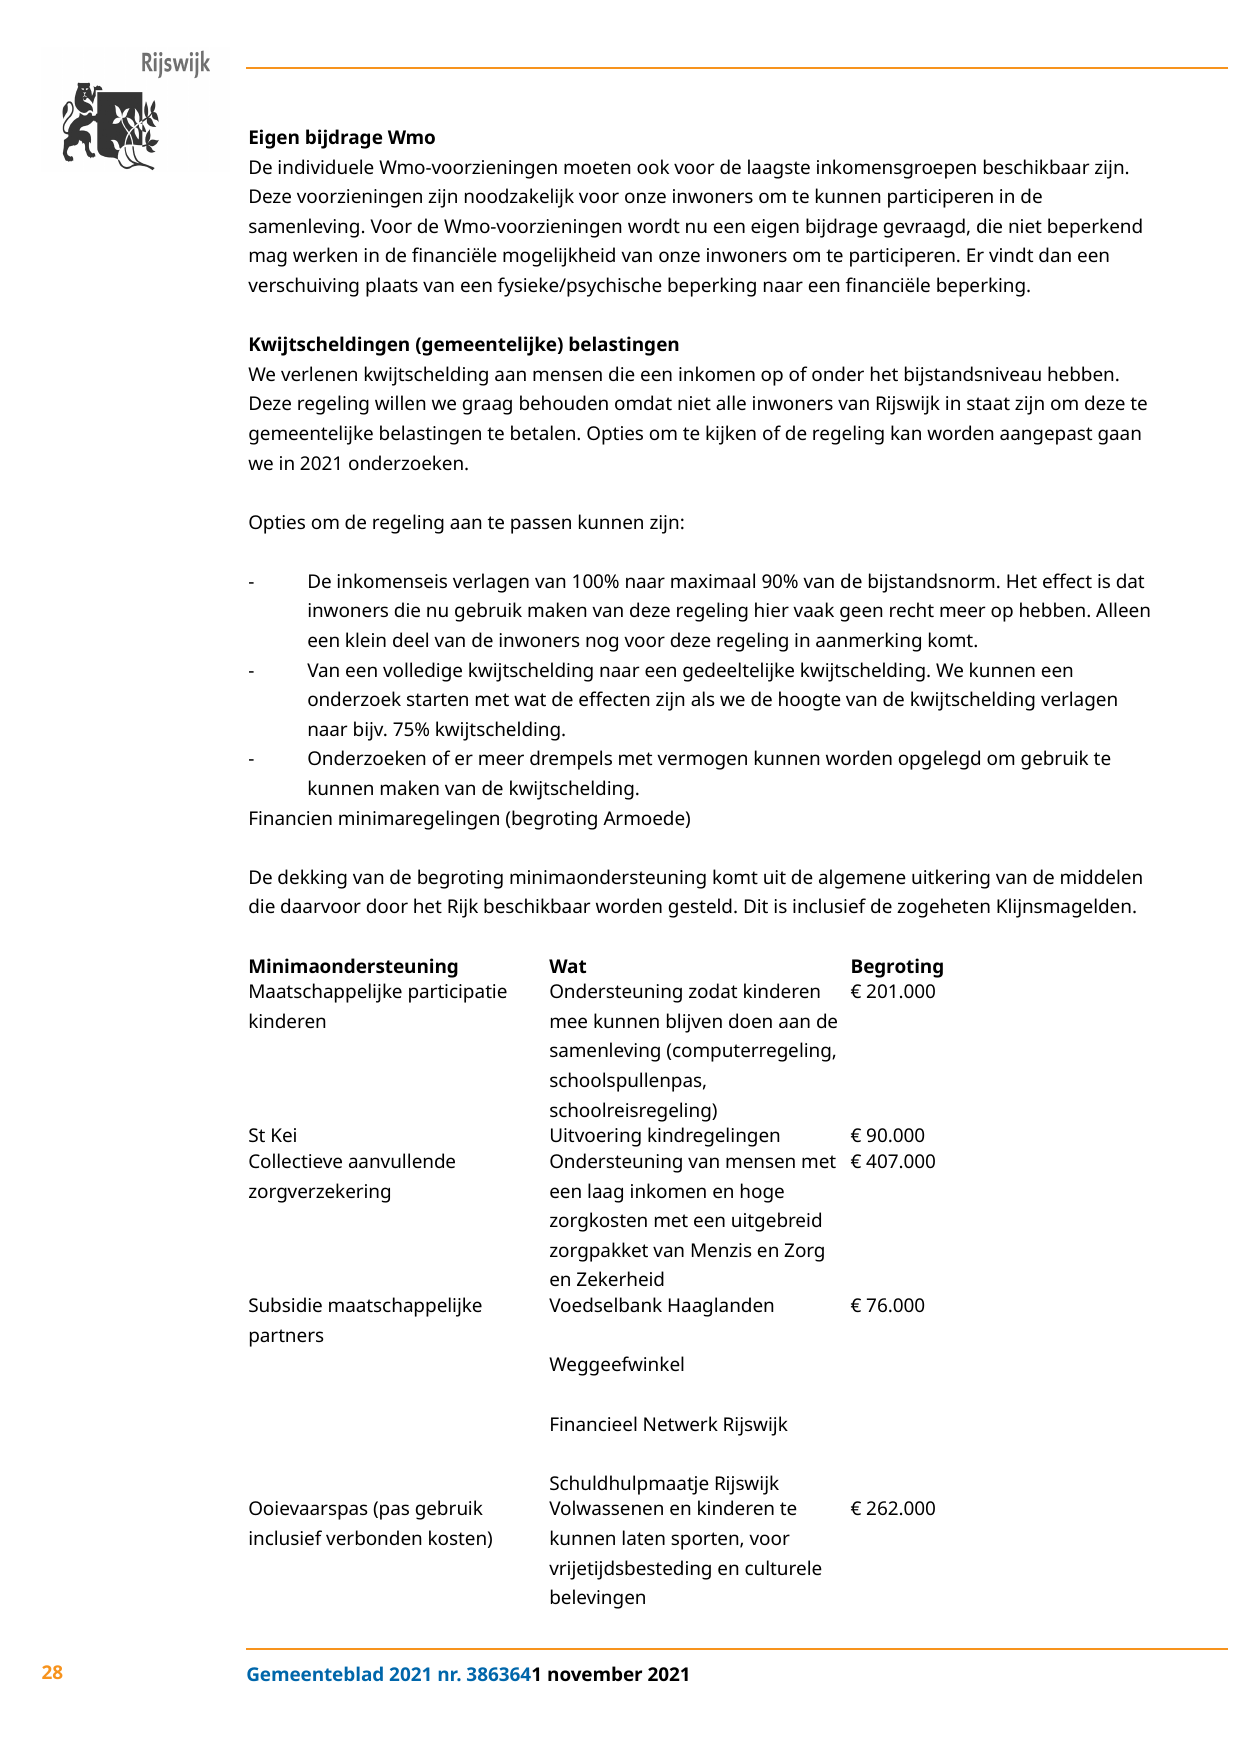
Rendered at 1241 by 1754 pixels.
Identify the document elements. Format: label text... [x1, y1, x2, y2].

table_cell Maatschappelijke participatie kinderen [248, 979, 549, 1123]
text Eigen bijdrage Wmo [248, 124, 1152, 150]
table_cell € 201.000 [850, 979, 1152, 1123]
table_header Begroting [850, 953, 1152, 978]
picture [41, 47, 231, 172]
table_cell Voedselbank Haaglanden Weggeefwinkel Financieel Netwerk Rijswijk Schuldhulpmaatje Rijswijk [549, 1293, 850, 1496]
text De dekking van de begroting minimaondersteuning komt uit de algemene uitkering van de middelen die daarvoor door het Rijk beschikbaar worden gesteld. Dit is inclusief de zogeheten Klijnsmagelden. [248, 864, 1152, 919]
table_cell Volwassenen en kinderen te kunnen laten sporten, voor vrijetijdsbesteding en culturele belevingen [549, 1496, 850, 1610]
table_cell Ondersteuning van mensen met een laag inkomen en hoge zorgkosten met een uitgebreid zorgpakket van Menzis en Zorg en Zekerheid [549, 1148, 850, 1292]
text Financien minimaregelingen (begroting Armoede) [248, 805, 1152, 831]
list De inkomenseis verlagen van 100% naar maximaal 90% van de bijstandsnorm. Het effect is dat inwoners die nu gebruik maken van deze regeling hier vaak geen recht meer op hebben. Alleen een klein deel van de inwoners nog voor deze regeling in aanmerking komt. [248, 568, 1152, 653]
table_cell Subsidie maatschappelijke partners [248, 1293, 549, 1496]
text Opties om de regeling aan te passen kunnen zijn: [248, 509, 1152, 535]
table_header Minimaondersteuning [248, 953, 549, 978]
text De individuele Wmo-voorzieningen moeten ook voor de laagste inkomensgroepen beschikbaar zijn. Deze voorzieningen zijn noodzakelijk voor onze inwoners om te kunnen participeren in de samenleving. Voor de Wmo-voorzieningen wordt nu een eigen bijdrage gevraagd, die niet beperkend mag werken in de financiële mogelijkheid van onze inwoners om te participeren. Er vindt dan een verschuiving plaats van een fysieke/psychische beperking naar een financiële beperking. [248, 154, 1152, 298]
list Van een volledige kwijtschelding naar een gedeeltelijke kwijtschelding. We kunnen een onderzoek starten met wat de effecten zijn als we de hoogte van de kwijtschelding verlagen naar bijv. 75% kwijtschelding. [248, 657, 1152, 742]
table_cell € 76.000 [850, 1293, 1152, 1496]
table_cell Uitvoering kindregelingen [549, 1123, 850, 1148]
table_cell Collectieve aanvullende zorgverzekering [248, 1148, 549, 1292]
table_cell € 90.000 [850, 1123, 1152, 1148]
table_cell Ooievaarspas (pas gebruik inclusief verbonden kosten) [248, 1496, 549, 1610]
table_cell € 407.000 [850, 1148, 1152, 1292]
table_cell € 262.000 [850, 1496, 1152, 1610]
text We verlenen kwijtschelding aan mensen die een inkomen op of onder het bijstandsniveau hebben. Deze regeling willen we graag behouden omdat niet alle inwoners van Rijswijk in staat zijn om deze te gemeentelijke belastingen te betalen. Opties om te kijken of de regeling kan worden aangepast gaan we in 2021 onderzoeken. [248, 361, 1152, 476]
table_cell St Kei [248, 1123, 549, 1148]
table_cell Ondersteuning zodat kinderen mee kunnen blijven doen aan de samenleving (computerregeling, schoolspullenpas, schoolreisregeling) [549, 979, 850, 1123]
list Onderzoeken of er meer drempels met vermogen kunnen worden opgelegd om gebruik te kunnen maken van de kwijtschelding. [248, 746, 1152, 801]
text Kwijtscheldingen (gemeentelijke) belastingen [248, 331, 1152, 357]
table_header Wat [549, 953, 850, 978]
